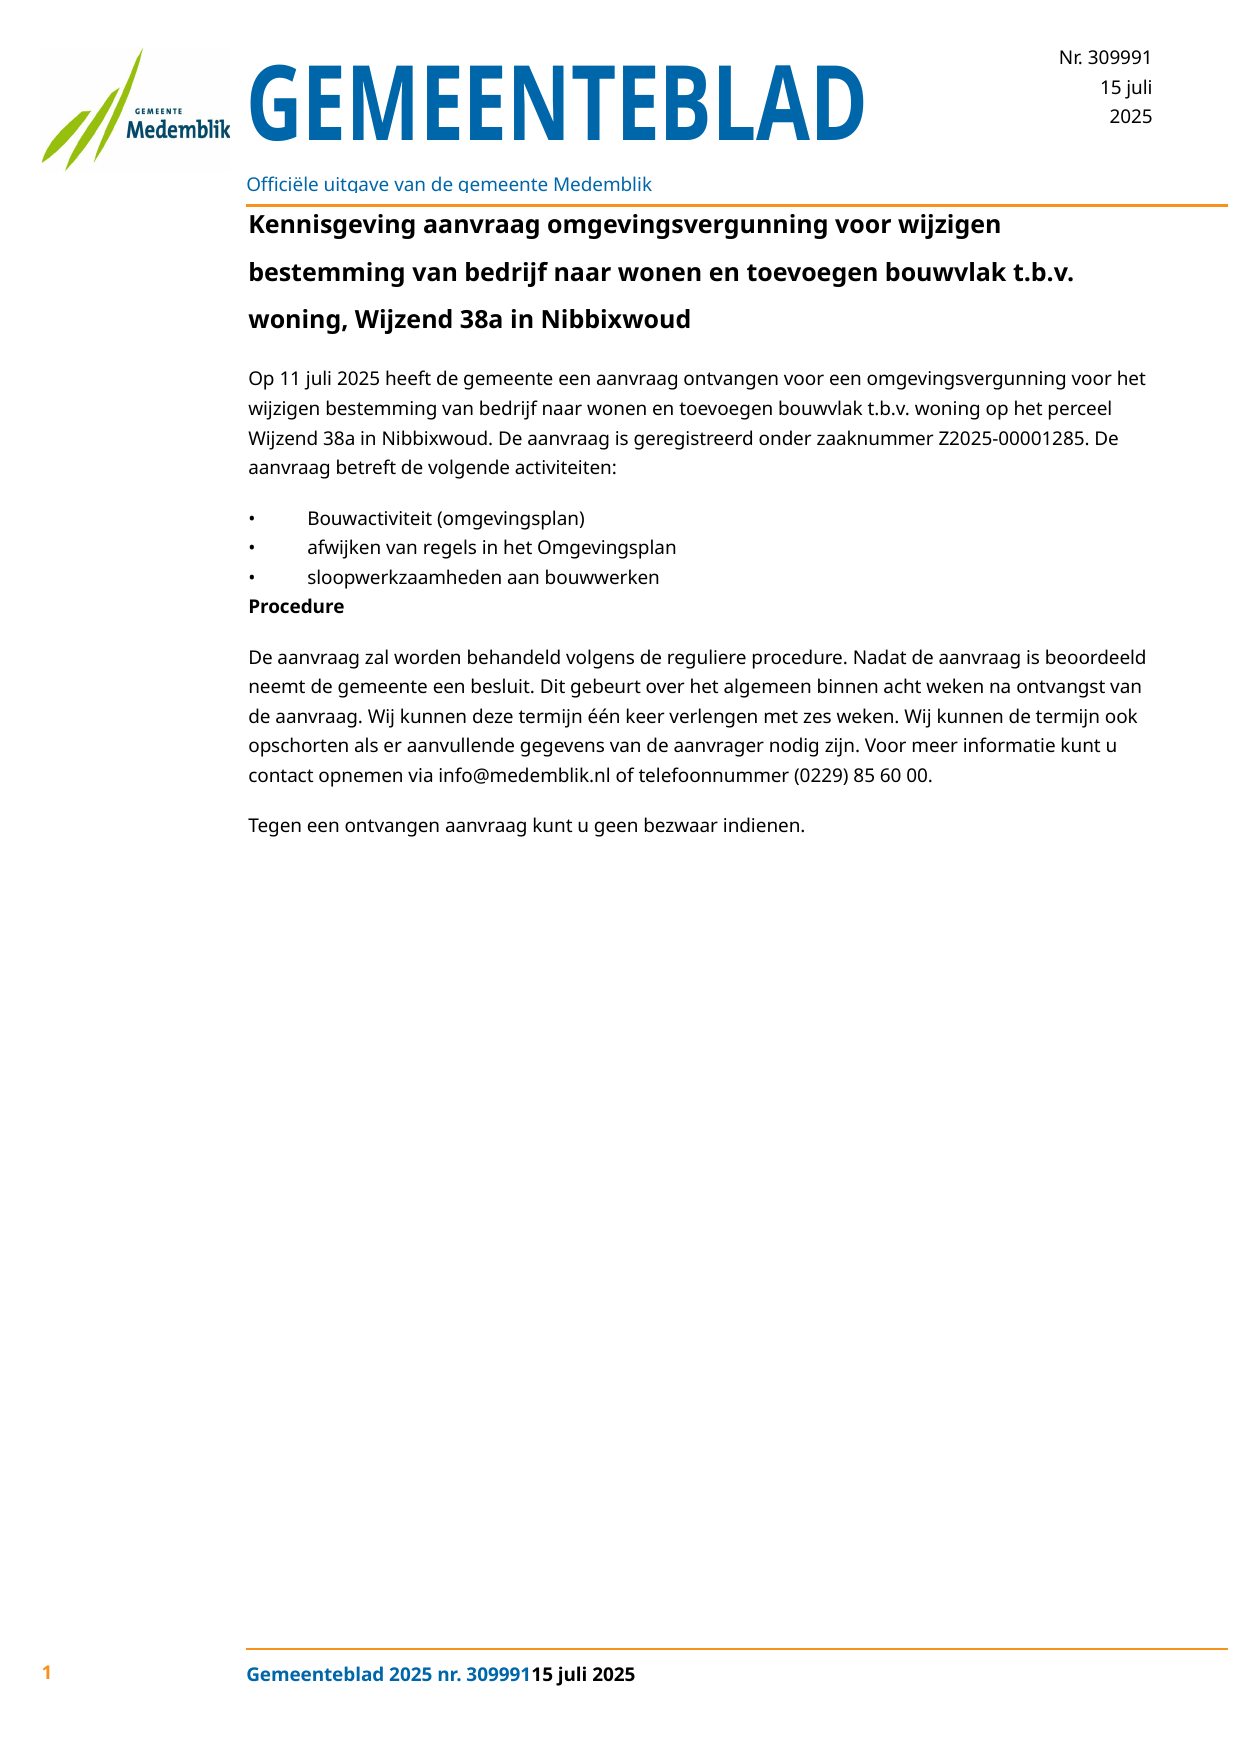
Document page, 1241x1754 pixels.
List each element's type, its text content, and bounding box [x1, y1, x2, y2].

text Tegen een ontvangen aanvraag kunt u geen bezwaar indienen. [248, 813, 1152, 838]
text Op 11 juli 2025 heeft de gemeente een aanvraag ontvangen voor een omgevingsvergunning voor het wijzigen bestemming van bedrijf naar wonen en toevoegen bouwvlak t.b.v. woning op het perceel Wijzend 38a in Nibbixwoud. De aanvraag is geregistreerd onder zaaknummer Z2025-00001285. De aanvraag betreft de volgende activiteiten: [248, 366, 1152, 480]
list sloopwerkzaamheden aan bouwwerken [248, 564, 1152, 589]
list afwijken van regels in het Omgevingsplan [248, 534, 1152, 560]
picture [41, 47, 231, 172]
text Procedure [248, 593, 1152, 619]
text Kennisgeving aanvraag omgevingsvergunning voor wijzigen bestemming van bedrijf naar wonen en toevoegen bouwvlak t.b.v. woning, Wijzend 38a in Nibbixwoud [248, 207, 1152, 336]
text De aanvraag zal worden behandeld volgens de reguliere procedure. Nadat de aanvraag is beoordeeld neemt de gemeente een besluit. Dit gebeurt over het algemeen binnen acht weken na ontvangst van de aanvraag. Wij kunnen deze termijn één keer verlengen met zes weken. Wij kunnen de termijn ook opschorten als er aanvullende gegevens van de aanvrager nodig zijn. Voor meer informatie kunt u contact opnemen via info@medemblik.nl of telefoonnummer (0229) 85 60 00. [248, 644, 1152, 788]
list Bouwactiviteit (omgevingsplan) [248, 505, 1152, 530]
